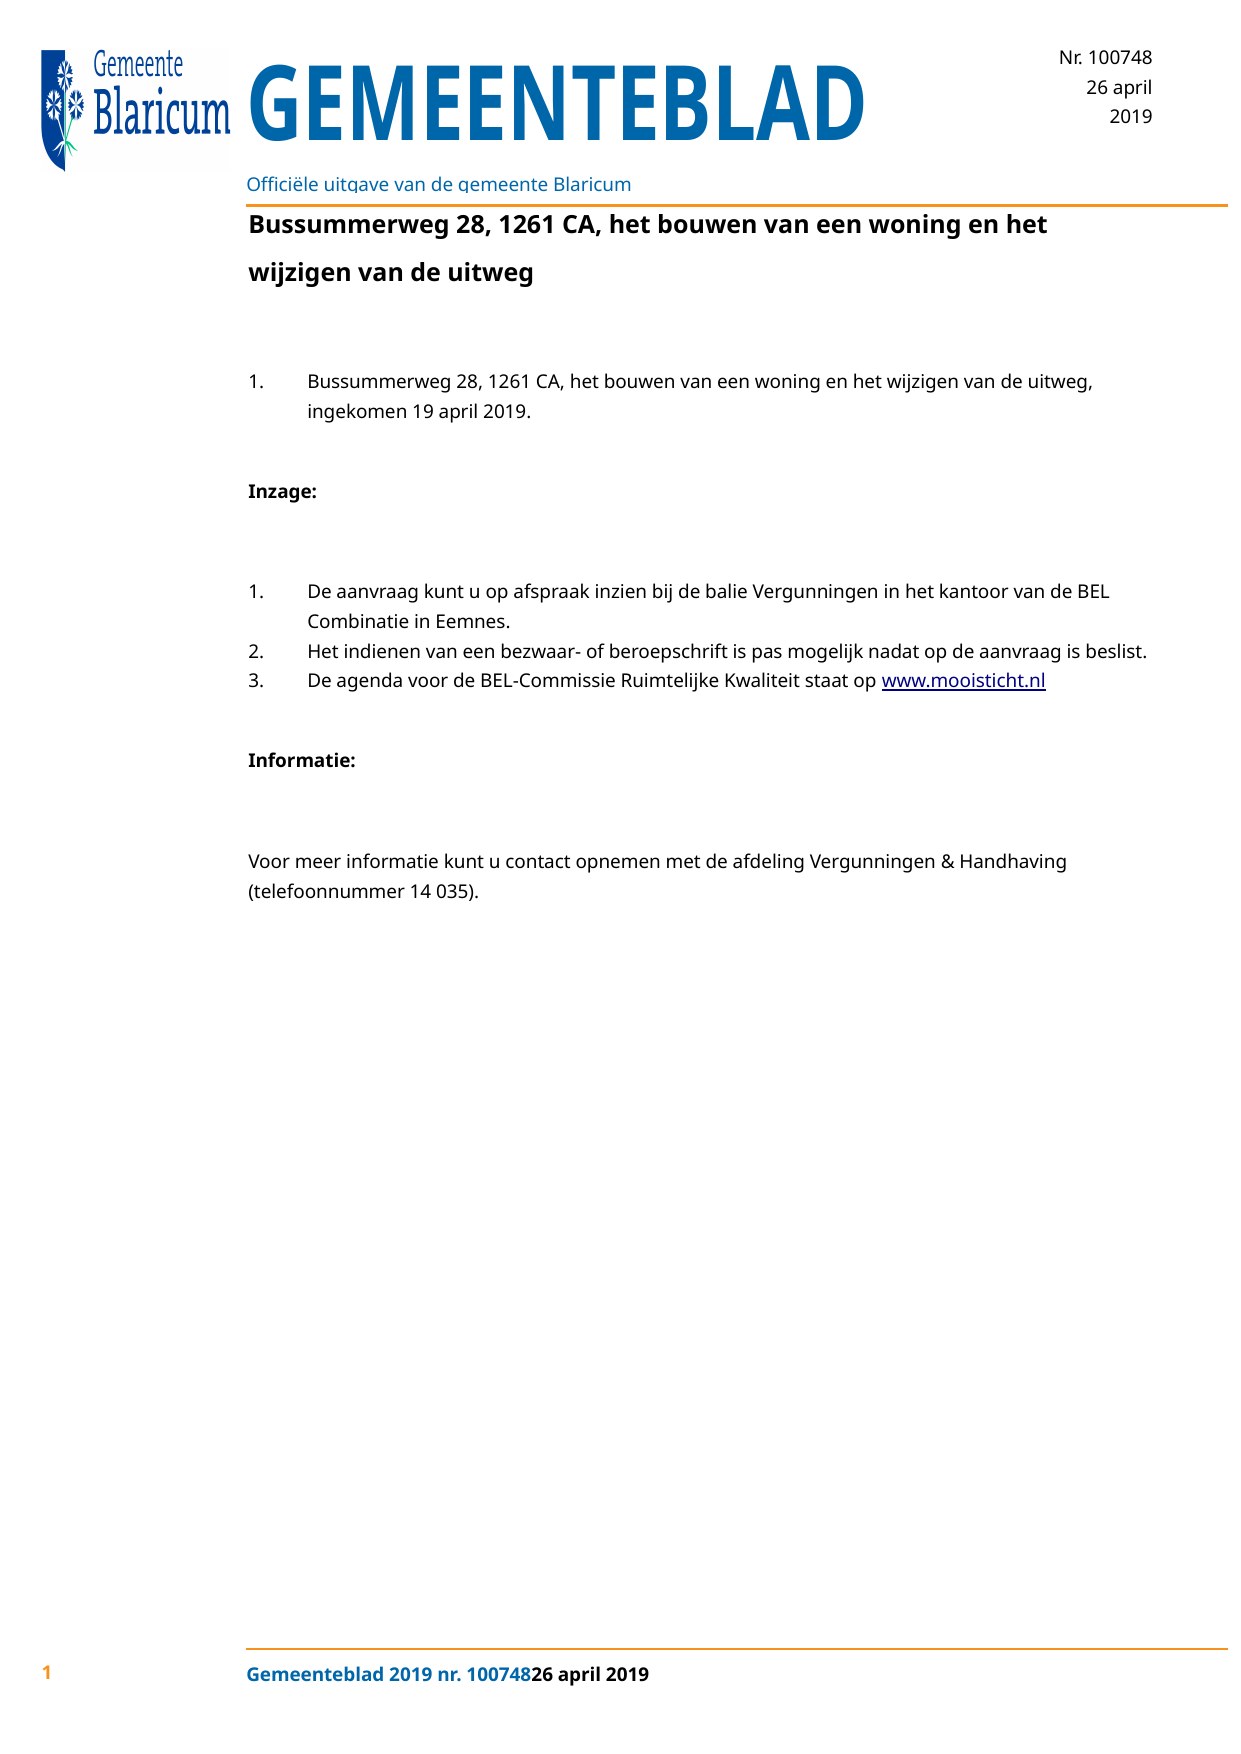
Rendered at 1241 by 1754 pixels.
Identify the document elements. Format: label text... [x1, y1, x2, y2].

text Inzage: [248, 478, 1152, 504]
list De aanvraag kunt u op afspraak inzien bij de balie Vergunningen in het kantoor van de BEL Combinatie in Eemnes. [248, 579, 1152, 634]
picture [41, 47, 231, 172]
text Bussummerweg 28, 1261 CA, het bouwen van een woning en het wijzigen van de uitweg [248, 207, 1152, 288]
text Informatie: [248, 747, 1152, 773]
list De agenda voor de BEL-Commissie Ruimtelijke Kwaliteit staat op www.mooisticht.nl [248, 667, 1152, 693]
list Het indienen van een bezwaar- of beroepschrift is pas mogelijk nadat op de aanvraag is beslist. [248, 638, 1152, 664]
text Voor meer informatie kunt u contact opnemen met de afdeling Vergunningen & Handhaving (telefoonnummer 14 035). [248, 848, 1152, 904]
list Bussummerweg 28, 1261 CA, het bouwen van een woning en het wijzigen van de uitweg, ingekomen 19 april 2019. [248, 368, 1152, 424]
